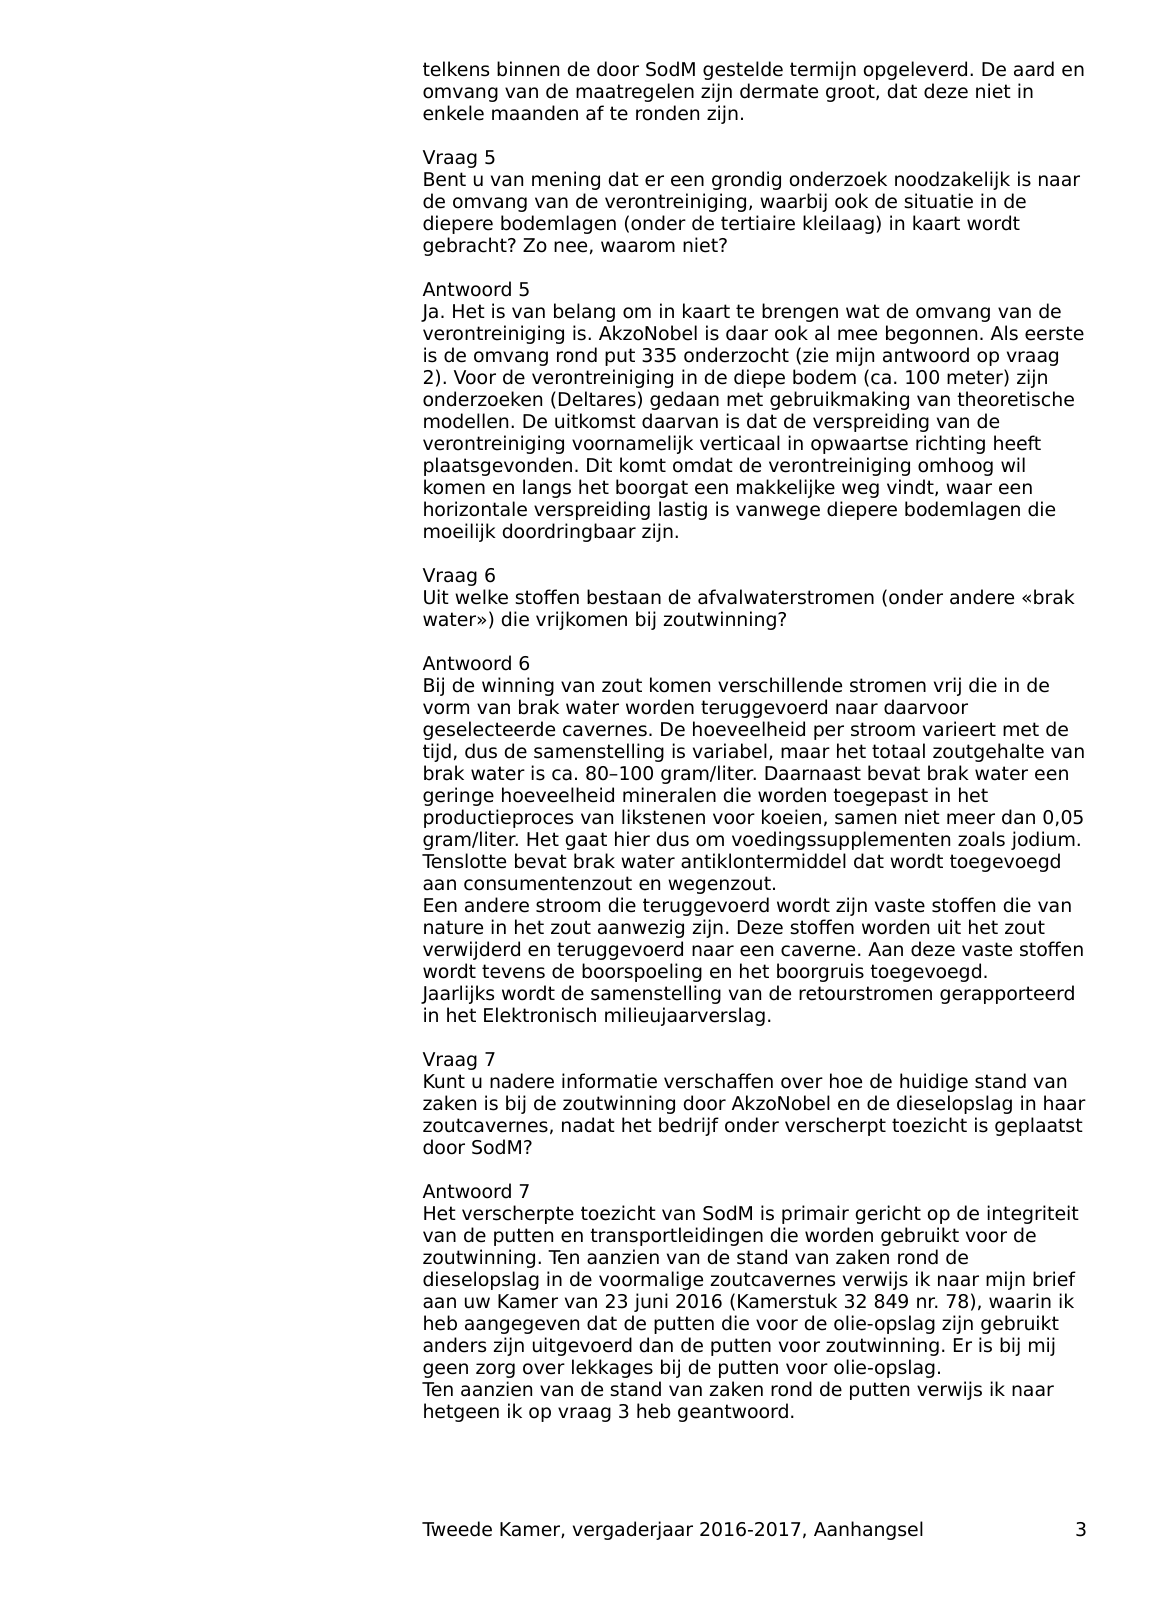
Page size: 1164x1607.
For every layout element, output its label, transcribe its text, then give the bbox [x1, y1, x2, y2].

text Antwoord 5 [422, 279, 1087, 301]
text Antwoord 7 [422, 1181, 1087, 1203]
text Ten aanzien van de stand van zaken rond de putten verwijs ik naar hetgeen ik op vraag 3 heb geantwoord. [422, 1379, 1087, 1423]
text Antwoord 6 [422, 653, 1087, 675]
text Het verscherpte toezicht van SodM is primair gericht op de integriteit van de putten en transportleidingen die worden gebruikt voor de zoutwinning. Ten aanzien van de stand van zaken rond de dieselopslag in de voormalige zoutcavernes verwijs ik naar mijn brief aan uw Kamer van 23 juni 2016 (Kamerstuk 32 849 nr. 78), waarin ik heb aangegeven dat de putten die voor de olie-opslag zijn gebruikt anders zijn uitgevoerd dan de putten voor zoutwinning. Er is bij mij geen zorg over lekkages bij de putten voor olie-opslag. [422, 1203, 1087, 1379]
text telkens binnen de door SodM gestelde termijn opgeleverd. De aard en omvang van de maatregelen zijn dermate groot, dat deze niet in enkele maanden af te ronden zijn. [422, 59, 1087, 125]
text Bij de winning van zout komen verschillende stromen vrij die in de vorm van brak water worden teruggevoerd naar daarvoor geselecteerde cavernes. De hoeveelheid per stroom varieert met de tijd, dus de samenstelling is variabel, maar het totaal zoutgehalte van brak water is ca. 80–100 gram/liter. Daarnaast bevat brak water een geringe hoeveelheid mineralen die worden toegepast in het productieproces van likstenen voor koeien, samen niet meer dan 0,05 gram/liter. Het gaat hier dus om voedingssupplementen zoals jodium. Tenslotte bevat brak water antiklontermiddel dat wordt toegevoegd aan consumentenzout en wegenzout. [422, 675, 1087, 895]
text Vraag 5 [422, 147, 1087, 169]
text Uit welke stoffen bestaan de afvalwaterstromen (onder andere «brak water») die vrijkomen bij zoutwinning? [422, 587, 1087, 631]
text Ja. Het is van belang om in kaart te brengen wat de omvang van de verontreiniging is. AkzoNobel is daar ook al mee begonnen. Als eerste is de omvang rond put 335 onderzocht (zie mijn antwoord op vraag 2). Voor de verontreiniging in de diepe bodem (ca. 100 meter) zijn onderzoeken (Deltares) gedaan met gebruikmaking van theoretische modellen. De uitkomst daarvan is dat de verspreiding van de verontreiniging voornamelijk verticaal in opwaartse richting heeft plaatsgevonden. Dit komt omdat de verontreiniging omhoog wil komen en langs het boorgat een makkelijke weg vindt, waar een horizontale verspreiding lastig is vanwege diepere bodemlagen die moeilijk doordringbaar zijn. [422, 301, 1087, 543]
text Bent u van mening dat er een grondig onderzoek noodzakelijk is naar de omvang van de verontreiniging, waarbij ook de situatie in de diepere bodemlagen (onder de tertiaire kleilaag) in kaart wordt gebracht? Zo nee, waarom niet? [422, 169, 1087, 257]
text Kunt u nadere informatie verschaffen over hoe de huidige stand van zaken is bij de zoutwinning door AkzoNobel en de dieselopslag in haar zoutcavernes, nadat het bedrijf onder verscherpt toezicht is geplaatst door SodM? [422, 1071, 1087, 1159]
text Jaarlijks wordt de samenstelling van de retourstromen gerapporteerd in het Elektronisch milieujaarverslag. [422, 983, 1087, 1027]
text Vraag 6 [422, 565, 1087, 587]
text Vraag 7 [422, 1049, 1087, 1071]
text Een andere stroom die teruggevoerd wordt zijn vaste stoffen die van nature in het zout aanwezig zijn. Deze stoffen worden uit het zout verwijderd en teruggevoerd naar een caverne. Aan deze vaste stoffen wordt tevens de boorspoeling en het boorgruis toegevoegd. [422, 895, 1087, 983]
